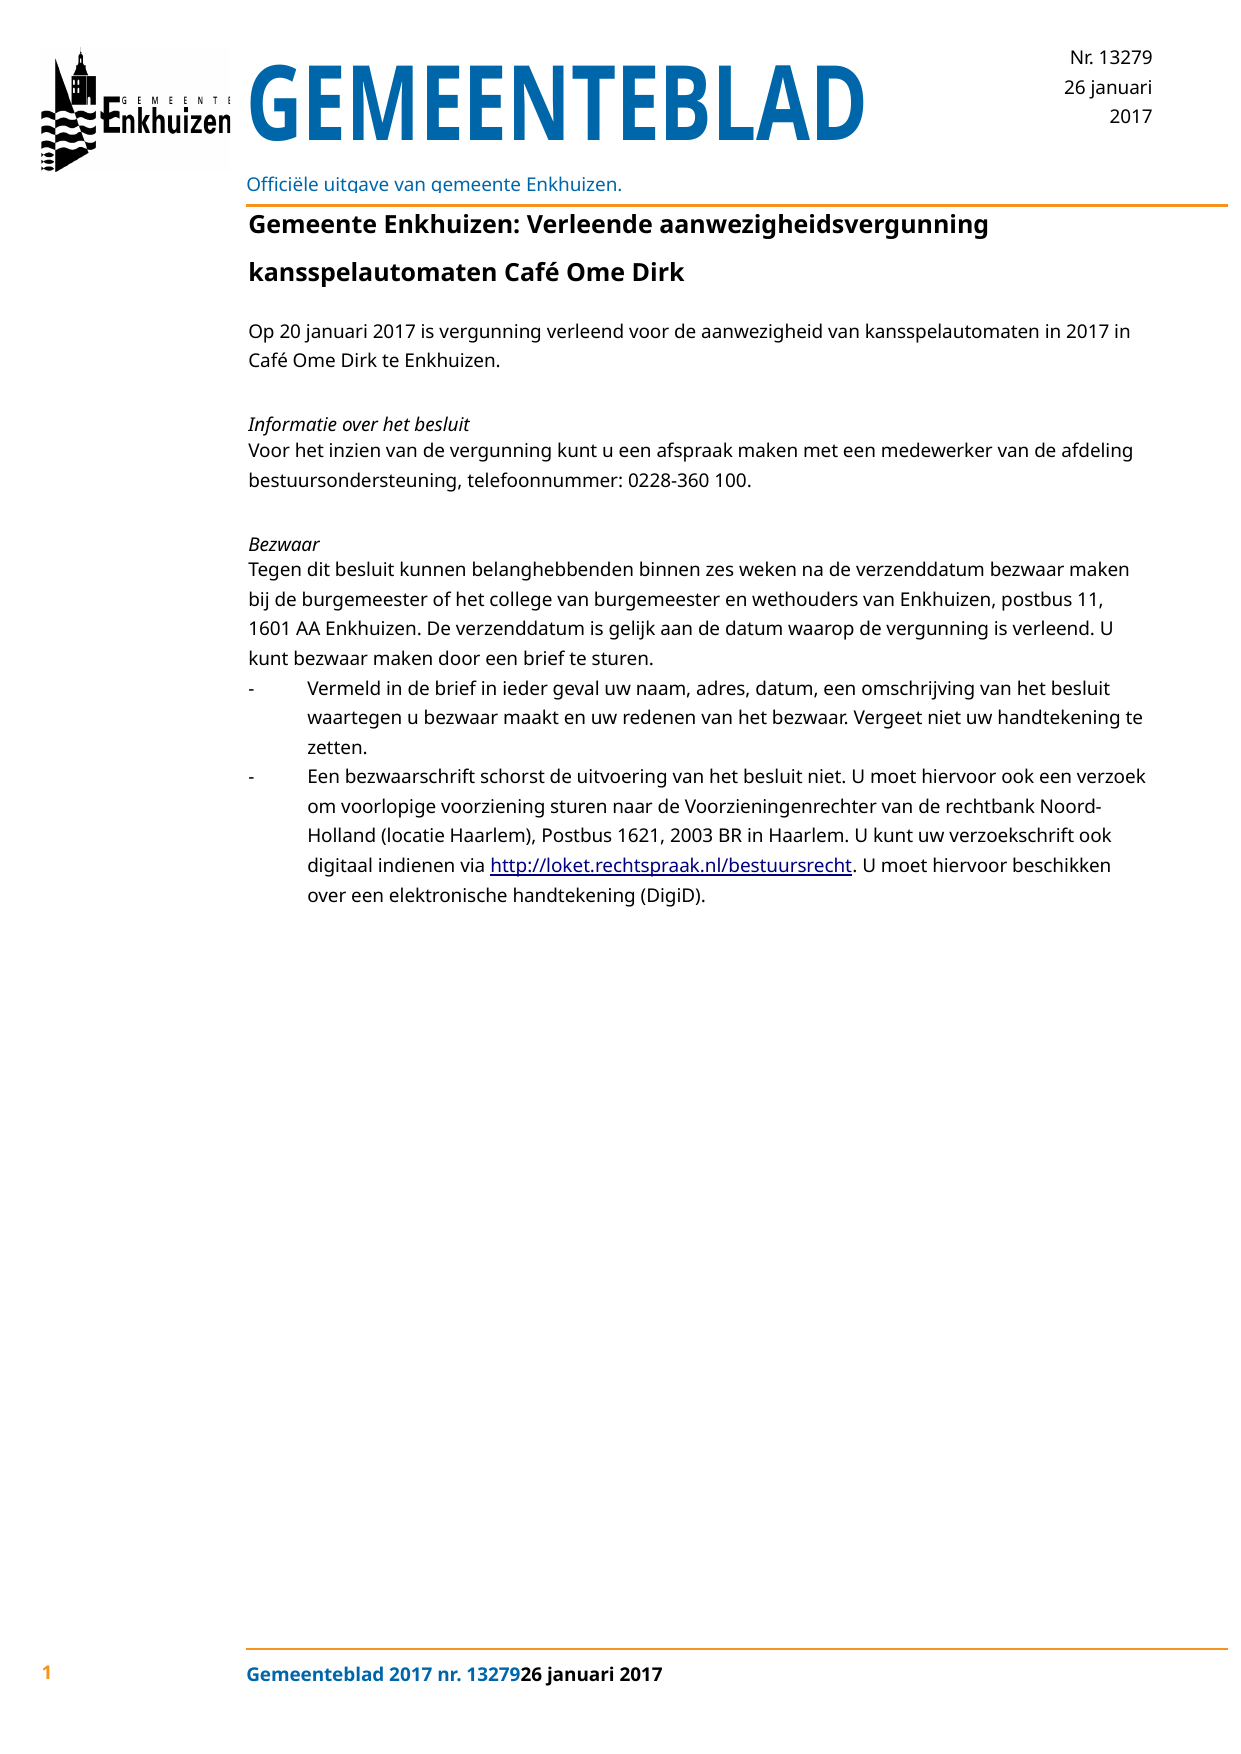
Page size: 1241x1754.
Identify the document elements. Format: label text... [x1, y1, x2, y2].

list Een bezwaarschrift schorst de uitvoering van het besluit niet. U moet hiervoor ook een verzoek om voorlopige voorziening sturen naar de Voorzieningenrechter van de rechtbank Noord-Holland (locatie Haarlem), Postbus 1621, 2003 BR in Haarlem. U kunt uw verzoekschrift ook digitaal indienen via http://loket.rechtspraak.nl/bestuursrecht. U moet hiervoor beschikken over een elektronische handtekening (DigiD). [248, 763, 1152, 908]
text Op 20 januari 2017 is vergunning verleend voor de aanwezigheid van kansspelautomaten in 2017 in Café Ome Dirk te Enkhuizen. [248, 318, 1152, 373]
text Gemeente Enkhuizen: Verleende aanwezigheidsvergunning kansspelautomaten Café Ome Dirk [248, 207, 1152, 288]
text Informatie over het besluit [248, 411, 1152, 437]
text Voor het inzien van de vergunning kunt u een afspraak maken met een medewerker van de afdeling bestuursondersteuning, telefoonnummer: 0228-360 100. [248, 437, 1152, 492]
text Tegen dit besluit kunnen belanghebbenden binnen zes weken na de verzenddatum bezwaar maken bij de burgemeester of het college van burgemeester en wethouders van Enkhuizen, postbus 11, 1601 AA Enkhuizen. De verzenddatum is gelijk aan de datum waarop de vergunning is verleend. U kunt bezwaar maken door een brief te sturen. [248, 556, 1152, 671]
list Vermeld in de brief in ieder geval uw naam, adres, datum, een omschrijving van het besluit waartegen u bezwaar maakt en uw redenen van het bezwaar. Vergeet niet uw handtekening te zetten. [248, 675, 1152, 760]
text Bezwaar [248, 531, 1152, 556]
picture [41, 47, 231, 172]
